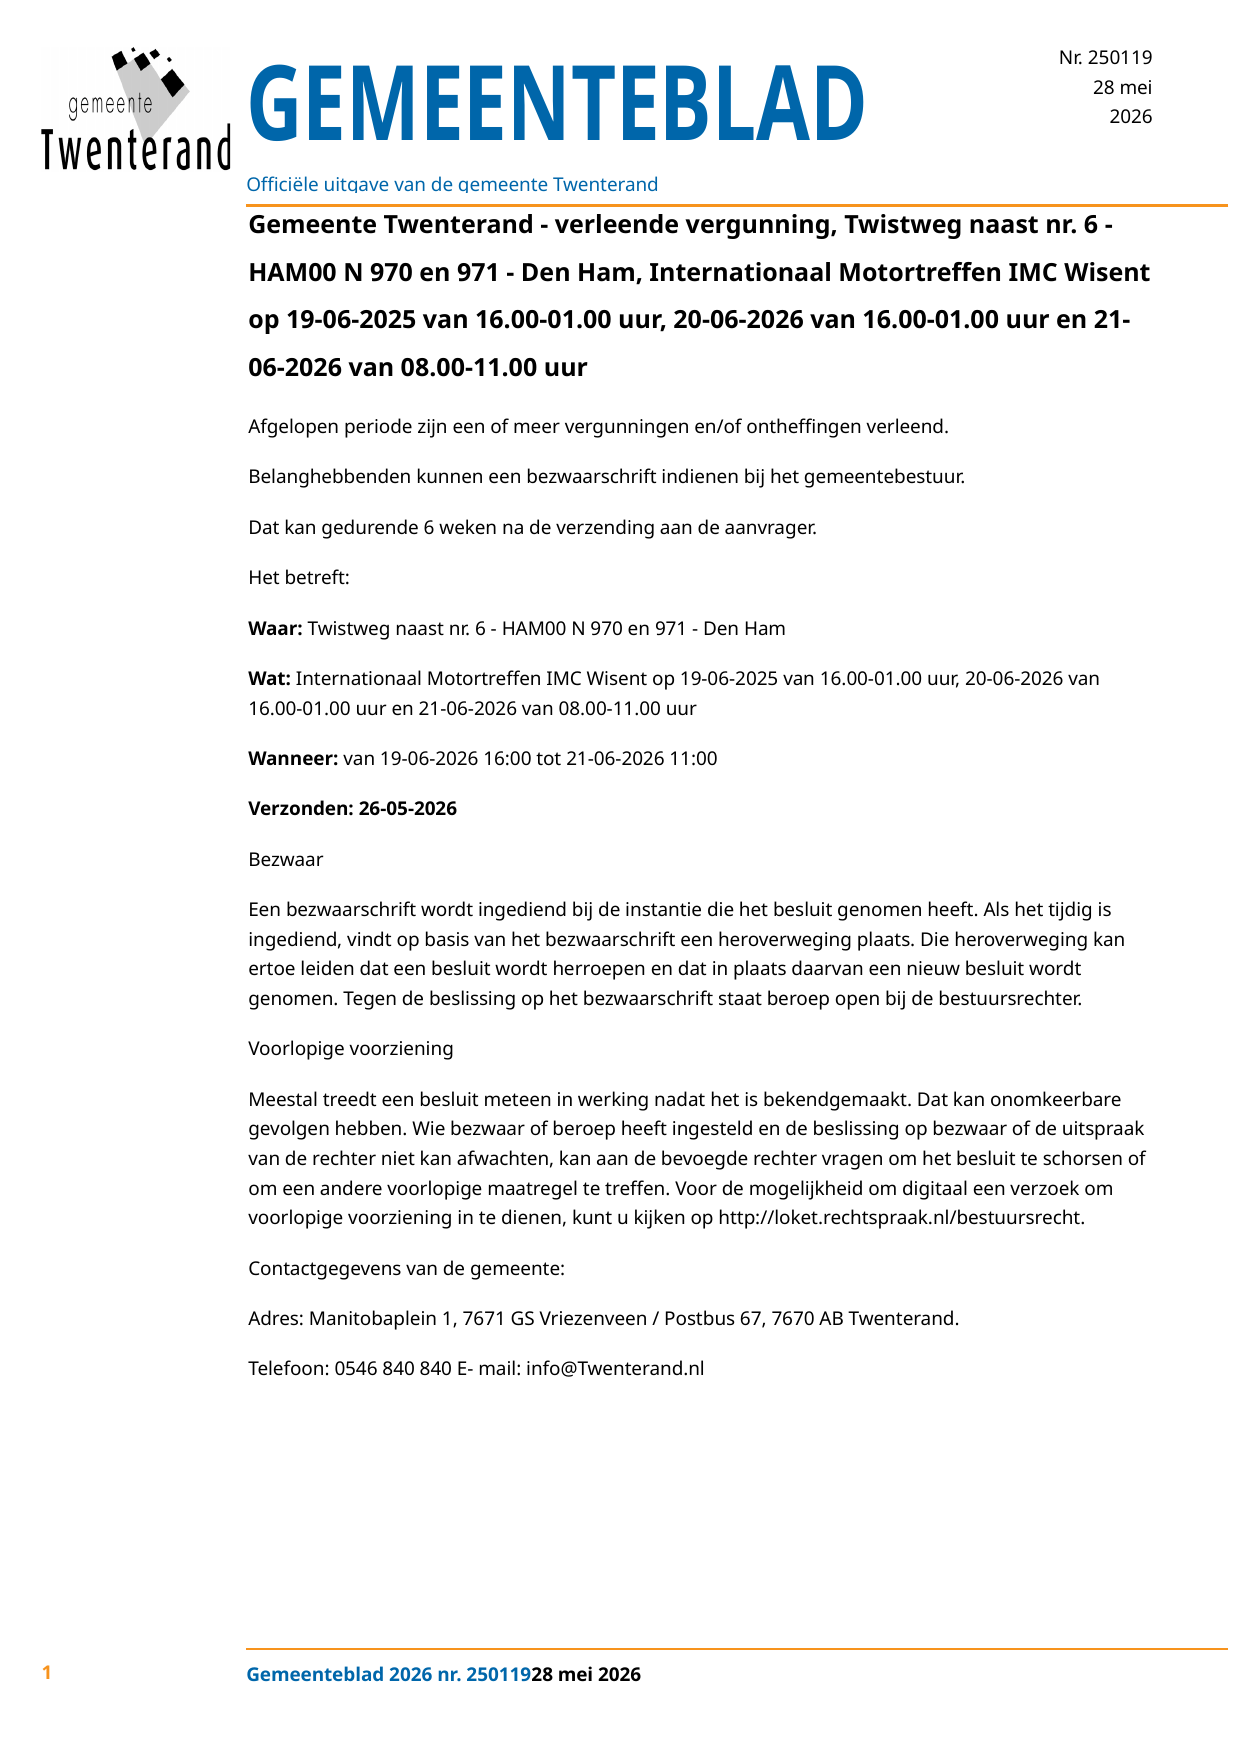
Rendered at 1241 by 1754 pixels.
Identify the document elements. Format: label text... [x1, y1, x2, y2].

text Dat kan gedurende 6 weken na de verzending aan de aanvrager. [248, 514, 1152, 540]
text Wanneer: van 19-06-2026 16:00 tot 21-06-2026 11:00 [248, 745, 1152, 771]
text Gemeente Twenterand - verleende vergunning, Twistweg naast nr. 6 - HAM00 N 970 en 971 - Den Ham, Internationaal Motortreffen IMC Wisent op 19-06-2025 van 16.00-01.00 uur, 20-06-2026 van 16.00-01.00 uur en 21-06-2026 van 08.00-11.00 uur [248, 207, 1152, 384]
text Telefoon: 0546 840 840 E- mail: info@Twenterand.nl [248, 1356, 1152, 1381]
text Bezwaar [248, 846, 1152, 872]
text Contactgegevens van de gemeente: [248, 1255, 1152, 1281]
text Het betreft: [248, 564, 1152, 590]
text Verzonden: 26-05-2026 [248, 796, 1152, 821]
text Waar: Twistweg naast nr. 6 - HAM00 N 970 en 971 - Den Ham [248, 615, 1152, 641]
text Afgelopen periode zijn een of meer vergunningen en/of ontheffingen verleend. [248, 413, 1152, 439]
text Meestal treedt een besluit meteen in werking nadat het is bekendgemaakt. Dat kan onomkeerbare gevolgen hebben. Wie bezwaar of beroep heeft ingesteld en de beslissing op bezwaar of de uitspraak van de rechter niet kan afwachten, kan aan de bevoegde rechter vragen om het besluit te schorsen of om een andere voorlopige maatregel te treffen. Voor de mogelijkheid om digitaal een verzoek om voorlopige voorziening in te dienen, kunt u kijken op http://loket.rechtspraak.nl/bestuursrecht. [248, 1086, 1152, 1230]
text Belanghebbenden kunnen een bezwaarschrift indienen bij het gemeentebestuur. [248, 463, 1152, 489]
picture [41, 47, 231, 172]
text Wat: Internationaal Motortreffen IMC Wisent op 19-06-2025 van 16.00-01.00 uur, 20-06-2026 van 16.00-01.00 uur en 21-06-2026 van 08.00-11.00 uur [248, 665, 1152, 721]
text Een bezwaarschrift wordt ingediend bij de instantie die het besluit genomen heeft. Als het tijdig is ingediend, vindt op basis van het bezwaarschrift een heroverweging plaats. Die heroverweging kan ertoe leiden dat een besluit wordt herroepen en dat in plaats daarvan een nieuw besluit wordt genomen. Tegen de beslissing op het bezwaarschrift staat beroep open bij de bestuursrechter. [248, 896, 1152, 1011]
text Voorlopige voorziening [248, 1036, 1152, 1061]
text Adres: Manitobaplein 1, 7671 GS Vriezenveen / Postbus 67, 7670 AB Twenterand. [248, 1305, 1152, 1331]
